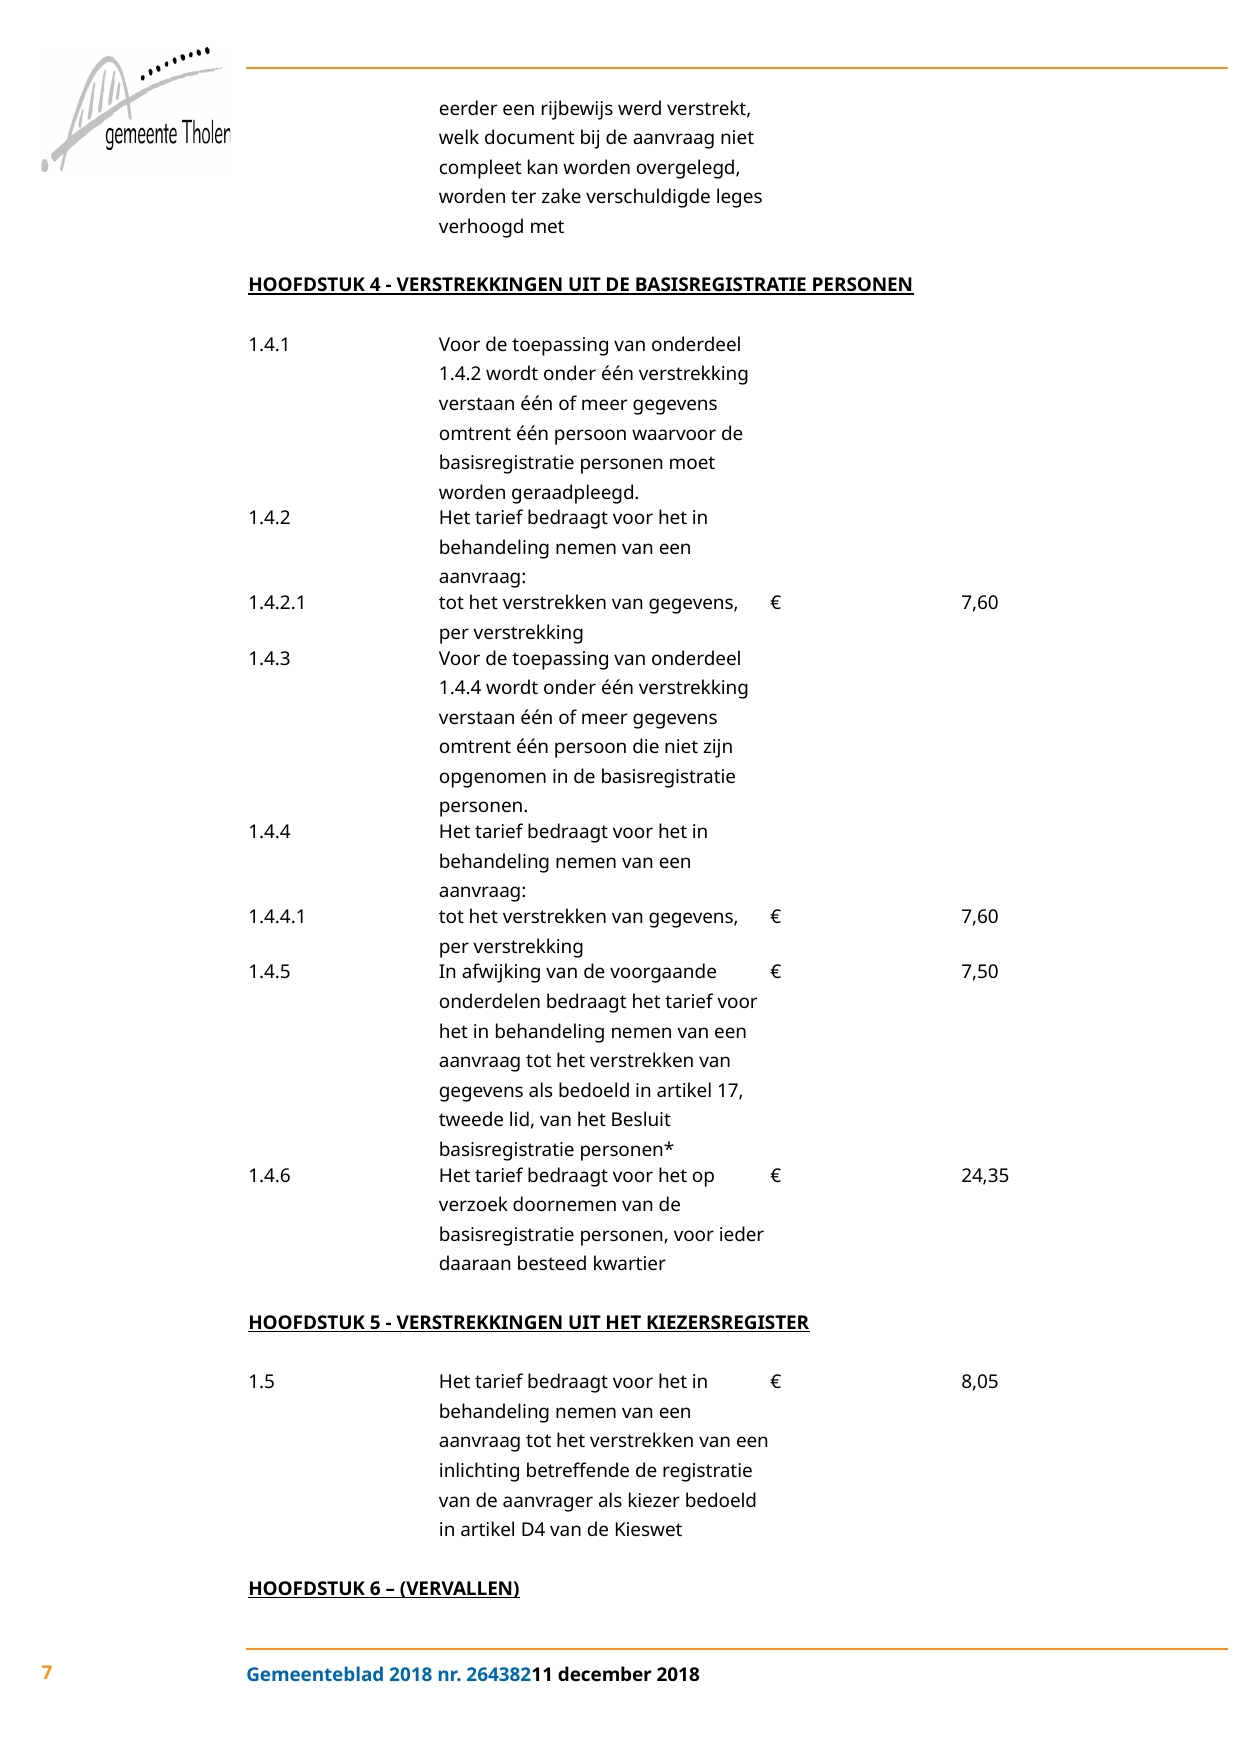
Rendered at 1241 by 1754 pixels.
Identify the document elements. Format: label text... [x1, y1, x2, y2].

table_header € [770, 1369, 961, 1542]
table_cell € [770, 903, 961, 959]
table_cell 1.4.5 [248, 959, 439, 1162]
table_cell 1.4.4.1 [248, 903, 439, 959]
table_cell Voor de toepassing van onderdeel 1.4.4 wordt onder één verstrekking verstaan één of meer gegevens omtrent één persoon die niet zijn opgenomen in de basisregistratie personen. [439, 645, 770, 818]
table_header Het tarief bedraagt voor het in behandeling nemen van een aanvraag tot het verstrekken van een inlichting betreffende de registratie van de aanvrager als kiezer bedoeld in artikel D4 van de Kieswet [439, 1369, 770, 1542]
table_cell € [770, 590, 961, 645]
table_cell tot het verstrekken van gegevens, per verstrekking [439, 903, 770, 959]
table_cell [770, 819, 961, 903]
table_header [770, 331, 961, 504]
table_cell € [770, 959, 961, 1162]
table_cell [770, 505, 961, 589]
table_cell 1.4.2.1 [248, 590, 439, 645]
table_cell 1.4.3 [248, 645, 439, 818]
table_cell [961, 645, 1152, 818]
table_cell 7,60 [961, 903, 1152, 959]
table_cell Het tarief bedraagt voor het op verzoek doornemen van de basisregistratie personen, voor ieder daaraan besteed kwartier [439, 1162, 770, 1276]
table_header Voor de toepassing van onderdeel 1.4.2 wordt onder één verstrekking verstaan één of meer gegevens omtrent één persoon waarvoor de basisregistratie personen moet worden geraadpleegd. [439, 331, 770, 504]
table_cell In afwijking van de voorgaande onderdelen bedraagt het tarief voor het in behandeling nemen van een aanvraag tot het verstrekken van gegevens als bedoeld in artikel 17, tweede lid, van het Besluit basisregistratie personen* [439, 959, 770, 1162]
table_cell [961, 95, 1152, 239]
table_header [961, 331, 1152, 504]
table_cell 1.4.6 [248, 1162, 439, 1276]
table_cell Het tarief bedraagt voor het in behandeling nemen van een aanvraag: [439, 505, 770, 589]
table_cell 1.4.2 [248, 505, 439, 589]
table_cell tot het verstrekken van gegevens, per verstrekking [439, 590, 770, 645]
table_cell € [770, 1162, 961, 1276]
text HOOFDSTUK 4 - VERSTREKKINGEN UIT DE BASISREGISTRATIE PERSONEN [248, 272, 1152, 297]
table_cell Het tarief bedraagt voor het in behandeling nemen van een aanvraag: [439, 819, 770, 903]
table_cell 7,50 [961, 959, 1152, 1162]
text HOOFDSTUK 6 – (VERVALLEN) [248, 1575, 1152, 1601]
table_header 1.4.1 [248, 331, 439, 504]
text HOOFDSTUK 5 - VERSTREKKINGEN UIT HET KIEZERSREGISTER [248, 1309, 1152, 1335]
table_cell [248, 95, 439, 239]
table_cell eerder een rijbewijs werd verstrekt, welk document bij de aanvraag niet compleet kan worden overgelegd, worden ter zake verschuldigde leges verhoogd met [439, 95, 770, 239]
table_header 1.5 [248, 1369, 439, 1542]
table_cell [770, 645, 961, 818]
table_cell [961, 505, 1152, 589]
table_cell 7,60 [961, 590, 1152, 645]
table_cell [770, 95, 961, 239]
table_header 8,05 [961, 1369, 1152, 1542]
picture [41, 47, 231, 172]
table_cell 1.4.4 [248, 819, 439, 903]
table_cell [961, 819, 1152, 903]
table_cell 24,35 [961, 1162, 1152, 1276]
